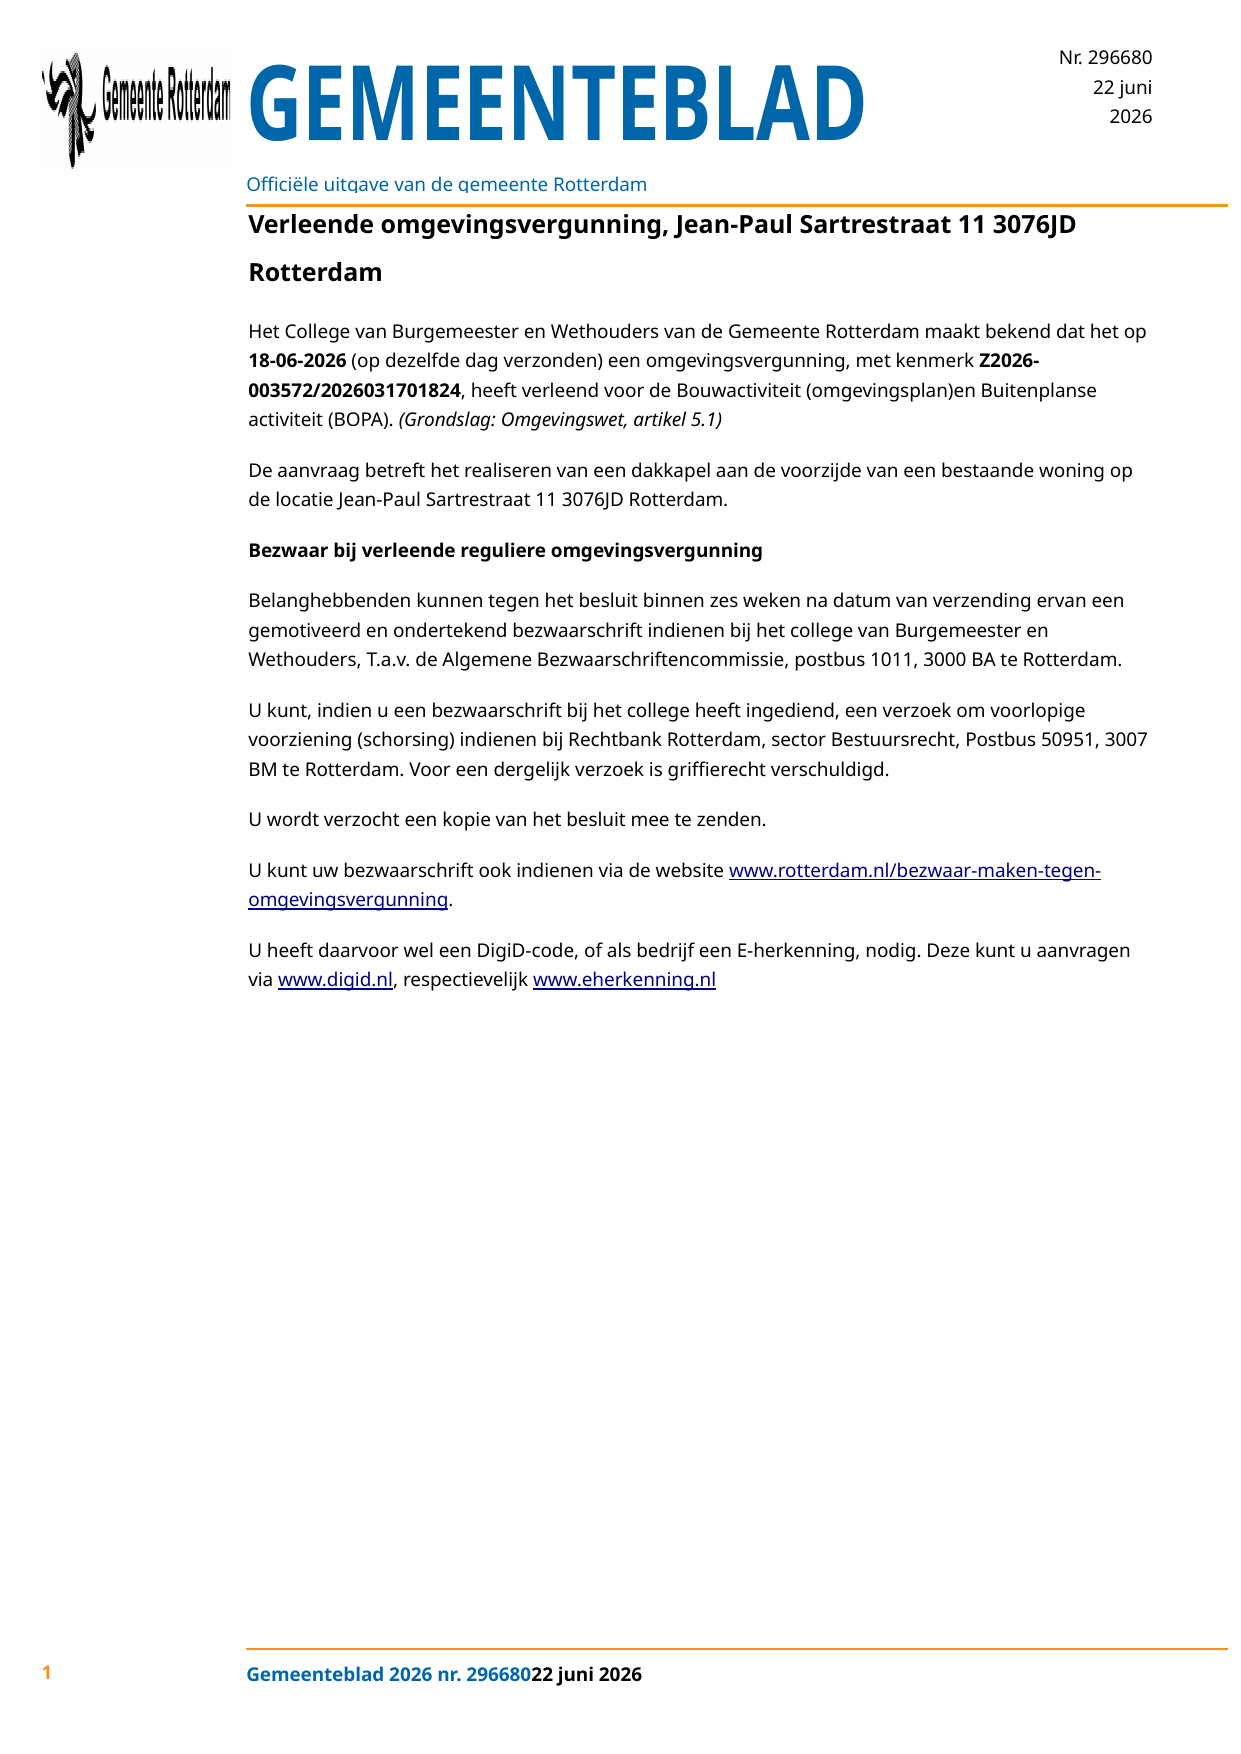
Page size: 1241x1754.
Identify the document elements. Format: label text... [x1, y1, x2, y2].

picture [41, 47, 231, 172]
text U wordt verzocht een kopie van het besluit mee te zenden. [248, 807, 1152, 832]
text Verleende omgevingsvergunning, Jean-Paul Sartrestraat 11 3076JD Rotterdam [248, 207, 1152, 288]
text De aanvraag betreft het realiseren van een dakkapel aan de voorzijde van een bestaande woning op de locatie Jean-Paul Sartrestraat 11 3076JD Rotterdam. [248, 457, 1152, 512]
text U kunt, indien u een bezwaarschrift bij het college heeft ingediend, een verzoek om voorlopige voorziening (schorsing) indienen bij Rechtbank Rotterdam, sector Bestuursrecht, Postbus 50951, 3007 BM te Rotterdam. Voor een dergelijk verzoek is griffierecht verschuldigd. [248, 697, 1152, 782]
text U kunt uw bezwaarschrift ook indienen via de website www.rotterdam.nl/bezwaar-maken-tegen-omgevingsvergunning. [248, 857, 1152, 912]
text Het College van Burgemeester en Wethouders van de Gemeente Rotterdam maakt bekend dat het op 18-06-2026 (op dezelfde dag verzonden) een omgevingsvergunning, met kenmerk Z2026-003572/2026031701824, heeft verleend voor de Bouwactiviteit (omgevingsplan)en Buitenplanse activiteit (BOPA). (Grondslag: Omgevingswet, artikel 5.1) [248, 318, 1152, 432]
text Belanghebbenden kunnen tegen het besluit binnen zes weken na datum van verzending ervan een gemotiveerd en ondertekend bezwaarschrift indienen bij het college van Burgemeester en Wethouders, T.a.v. de Algemene Bezwaarschriftencommissie, postbus 1011, 3000 BA te Rotterdam. [248, 587, 1152, 672]
text Bezwaar bij verleende reguliere omgevingsvergunning [248, 537, 1152, 563]
text U heeft daarvoor wel een DigiD-code, of als bedrijf een E-herkenning, nodig. Deze kunt u aanvragen via www.digid.nl, respectievelijk www.eherkenning.nl [248, 937, 1152, 992]
